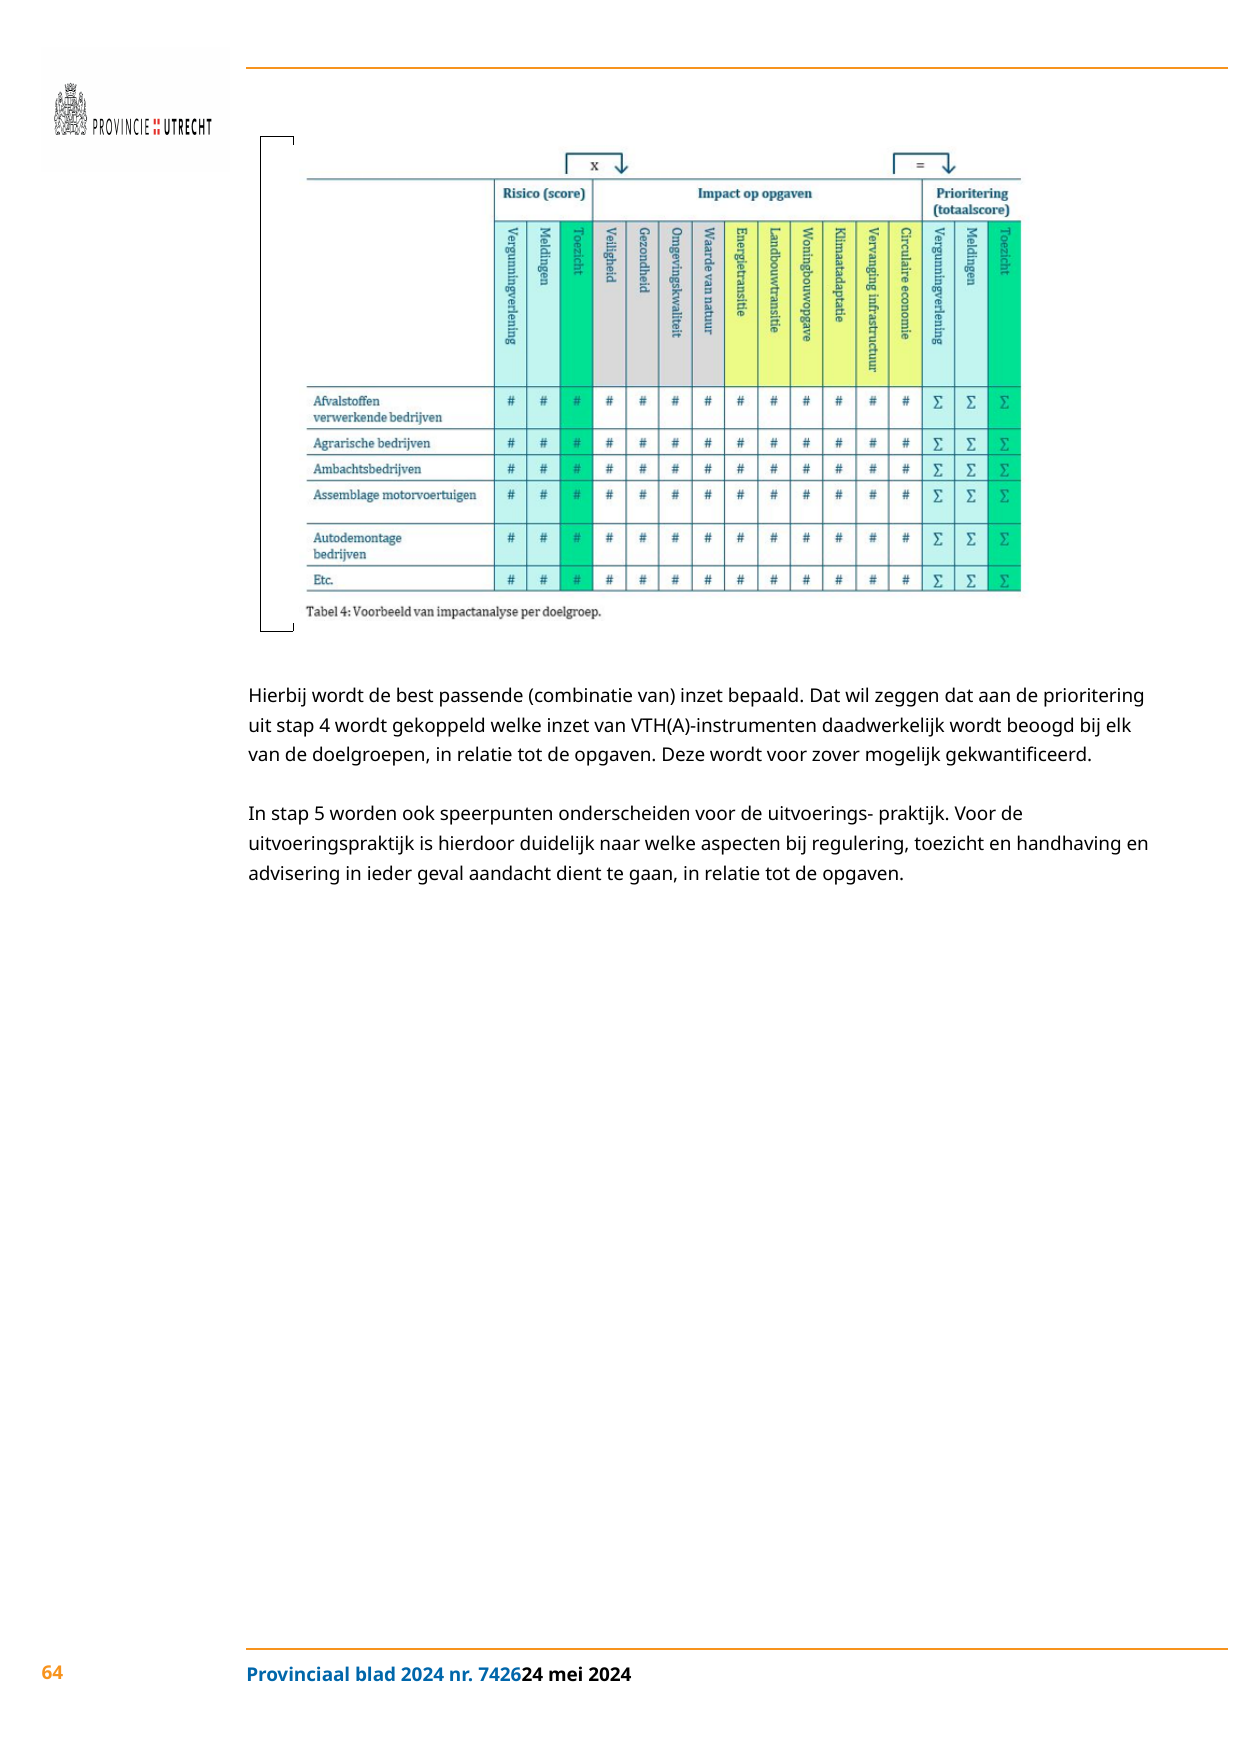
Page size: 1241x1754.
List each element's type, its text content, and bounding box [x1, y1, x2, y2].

text In stap 5 worden ook speerpunten onderscheiden voor de uitvoerings- praktijk. Voor de uitvoeringspraktijk is hierdoor duidelijk naar welke aspecten bij regulering, toezicht en handhaving en advisering in ieder geval aandacht dient te gaan, in relatie tot de opgaven. [248, 801, 1152, 886]
picture [268, 145, 1036, 623]
text Hierbij wordt de best passende (combinatie van) inzet bepaald. Dat wil zeggen dat aan de prioritering uit stap 4 wordt gekoppeld welke inzet van VTH(A)-instrumenten daadwerkelijk wordt beoogd bij elk van de doelgroepen, in relatie tot de opgaven. Deze wordt voor zover mogelijk gekwantificeerd. [248, 682, 1152, 767]
picture [41, 47, 231, 172]
